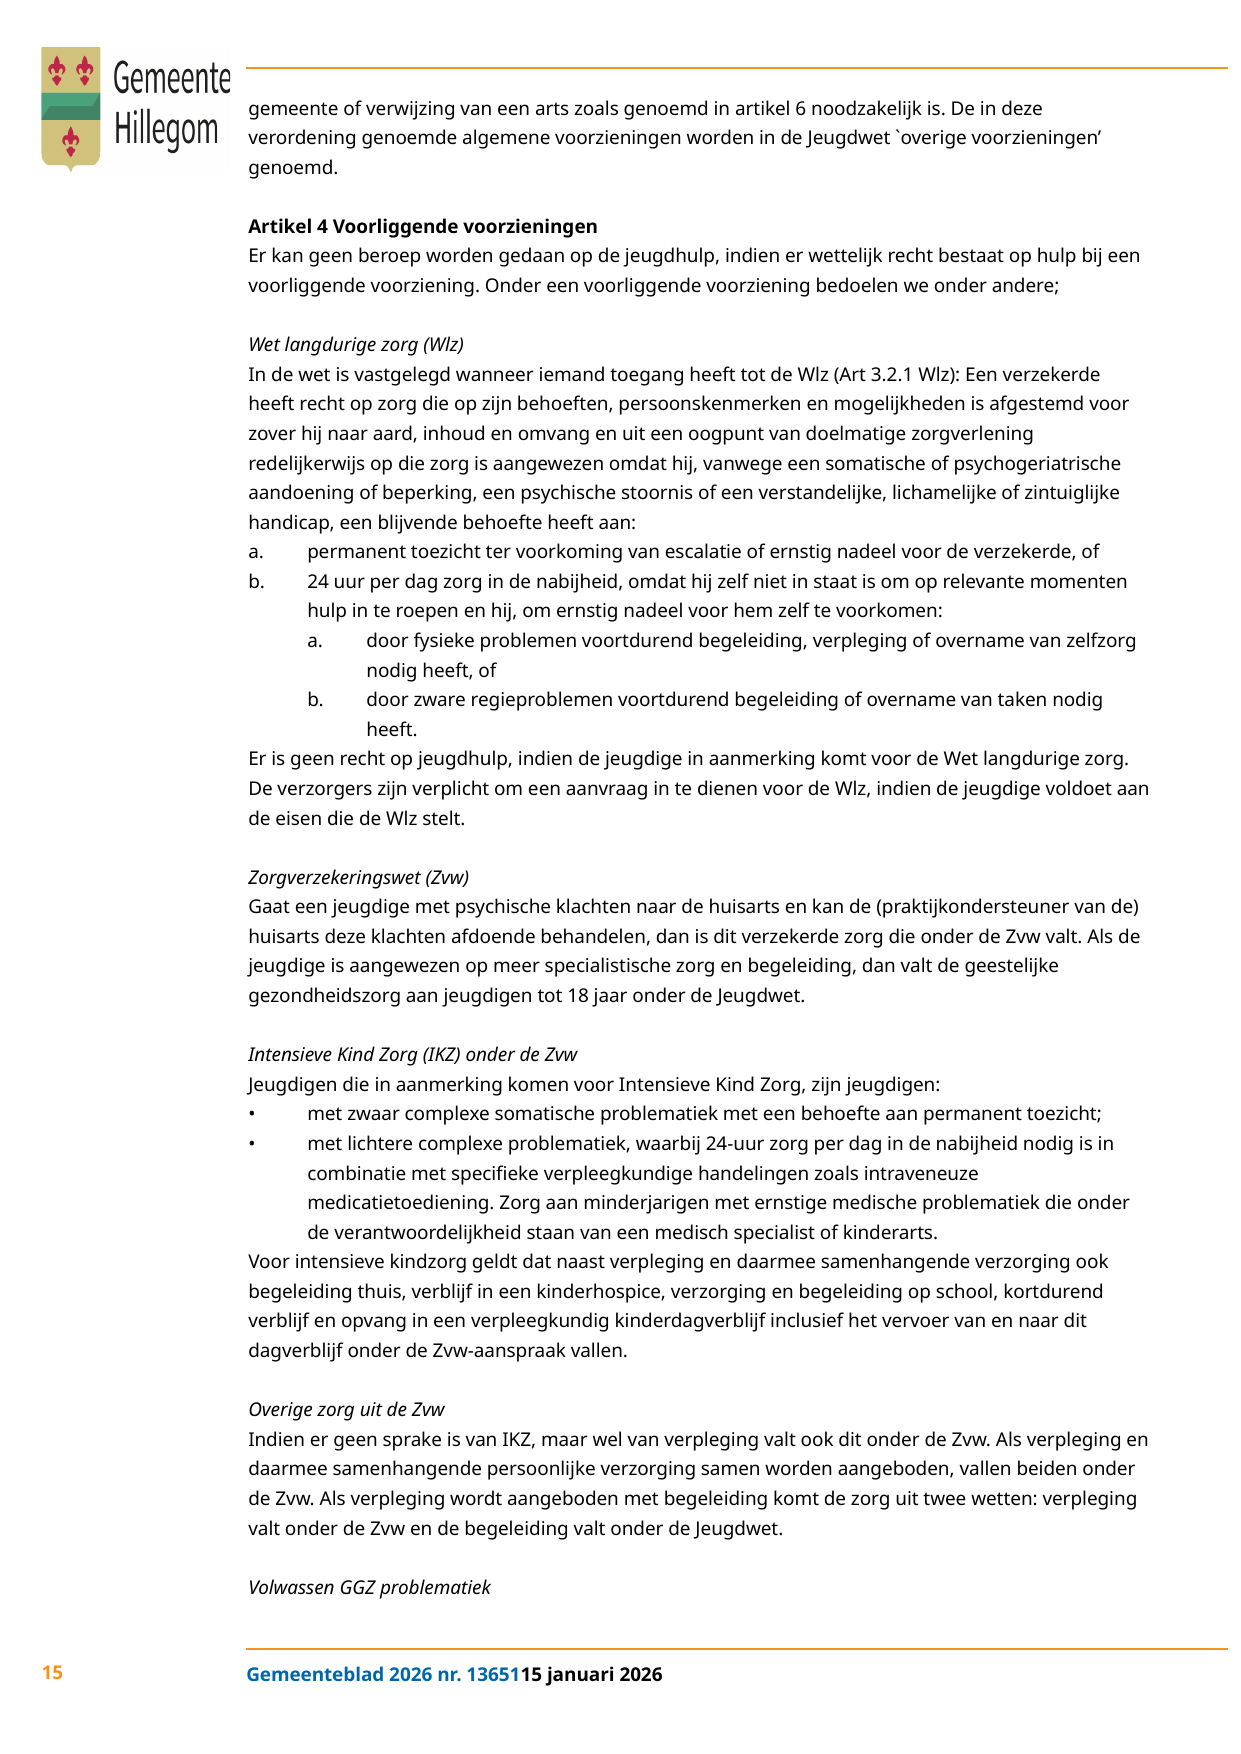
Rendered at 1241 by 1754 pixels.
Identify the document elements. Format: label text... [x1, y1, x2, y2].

text Er kan geen beroep worden gedaan op de jeugdhulp, indien er wettelijk recht bestaat op hulp bij een voorliggende voorziening. Onder een voorliggende voorziening bedoelen we onder andere; [248, 243, 1152, 298]
list door zware regieproblemen voortdurend begeleiding of overname van taken nodig heeft. [307, 686, 1152, 742]
picture [41, 47, 231, 172]
text Wet langdurige zorg (Wlz) [248, 331, 1152, 357]
text Overige zorg uit de Zvw [248, 1396, 1152, 1422]
text Er is geen recht op jeugdhulp, indien de jeugdige in aanmerking komt voor de Wet langdurige zorg. De verzorgers zijn verplicht om een aanvraag in te dienen voor de Wlz, indien de jeugdige voldoet aan de eisen die de Wlz stelt. [248, 746, 1152, 831]
text Jeugdigen die in aanmerking komen voor Intensieve Kind Zorg, zijn jeugdigen: [248, 1071, 1152, 1097]
list met lichtere complexe problematiek, waarbij 24-uur zorg per dag in de nabijheid nodig is in combinatie met specifieke verpleegkundige handelingen zoals intraveneuze medicatietoediening. Zorg aan minderjarigen met ernstige medische problematiek die onder de verantwoordelijkheid staan van een medisch specialist of kinderarts. [248, 1130, 1152, 1245]
text Volwassen GGZ problematiek [248, 1574, 1152, 1600]
text In de wet is vastgelegd wanneer iemand toegang heeft tot de Wlz (Art 3.2.1 Wlz): Een verzekerde heeft recht op zorg die op zijn behoeften, persoonskenmerken en mogelijkheden is afgestemd voor zover hij naar aard, inhoud en omvang en uit een oogpunt van doelmatige zorgverlening redelijkerwijs op die zorg is aangewezen omdat hij, vanwege een somatische of psychogeriatrische aandoening of beperking, een psychische stoornis of een verstandelijke, lichamelijke of zintuiglijke handicap, een blijvende behoefte heeft aan: [248, 361, 1152, 535]
text Artikel 4 Voorliggende voorzieningen [248, 213, 1152, 239]
text Intensieve Kind Zorg (IKZ) onder de Zvw [248, 1041, 1152, 1067]
list permanent toezicht ter voorkoming van escalatie of ernstig nadeel voor de verzekerde, of [248, 538, 1152, 564]
list door fysieke problemen voortdurend begeleiding, verpleging of overname van zelfzorg nodig heeft, of [307, 627, 1152, 683]
text Indien er geen sprake is van IKZ, maar wel van verpleging valt ook dit onder de Zvw. Als verpleging en daarmee samenhangende persoonlijke verzorging samen worden aangeboden, vallen beiden onder de Zvw. Als verpleging wordt aangeboden met begeleiding komt de zorg uit twee wetten: verpleging valt onder de Zvw en de begeleiding valt onder de Jeugdwet. [248, 1426, 1152, 1541]
text gemeente of verwijzing van een arts zoals genoemd in artikel 6 noodzakelijk is. De in deze verordening genoemde algemene voorzieningen worden in de Jeugdwet `overige voorzieningen’ genoemd. [248, 95, 1152, 180]
text Zorgverzekeringswet (Zvw) [248, 864, 1152, 890]
text Voor intensieve kindzorg geldt dat naast verpleging en daarmee samenhangende verzorging ook begeleiding thuis, verblijf in een kinderhospice, verzorging en begeleiding op school, kortdurend verblijf en opvang in een verpleegkundig kinderdagverblijf inclusief het vervoer van en naar dit dagverblijf onder de Zvw-aanspraak vallen. [248, 1248, 1152, 1363]
list 24 uur per dag zorg in de nabijheid, omdat hij zelf niet in staat is om op relevante momenten hulp in te roepen en hij, om ernstig nadeel voor hem zelf te voorkomen: [248, 568, 1152, 623]
text Gaat een jeugdige met psychische klachten naar de huisarts en kan de (praktijkondersteuner van de) huisarts deze klachten afdoende behandelen, dan is dit verzekerde zorg die onder de Zvw valt. Als de jeugdige is aangewezen op meer specialistische zorg en begeleiding, dan valt de geestelijke gezondheidszorg aan jeugdigen tot 18 jaar onder de Jeugdwet. [248, 893, 1152, 1008]
list met zwaar complexe somatische problematiek met een behoefte aan permanent toezicht; [248, 1101, 1152, 1126]
